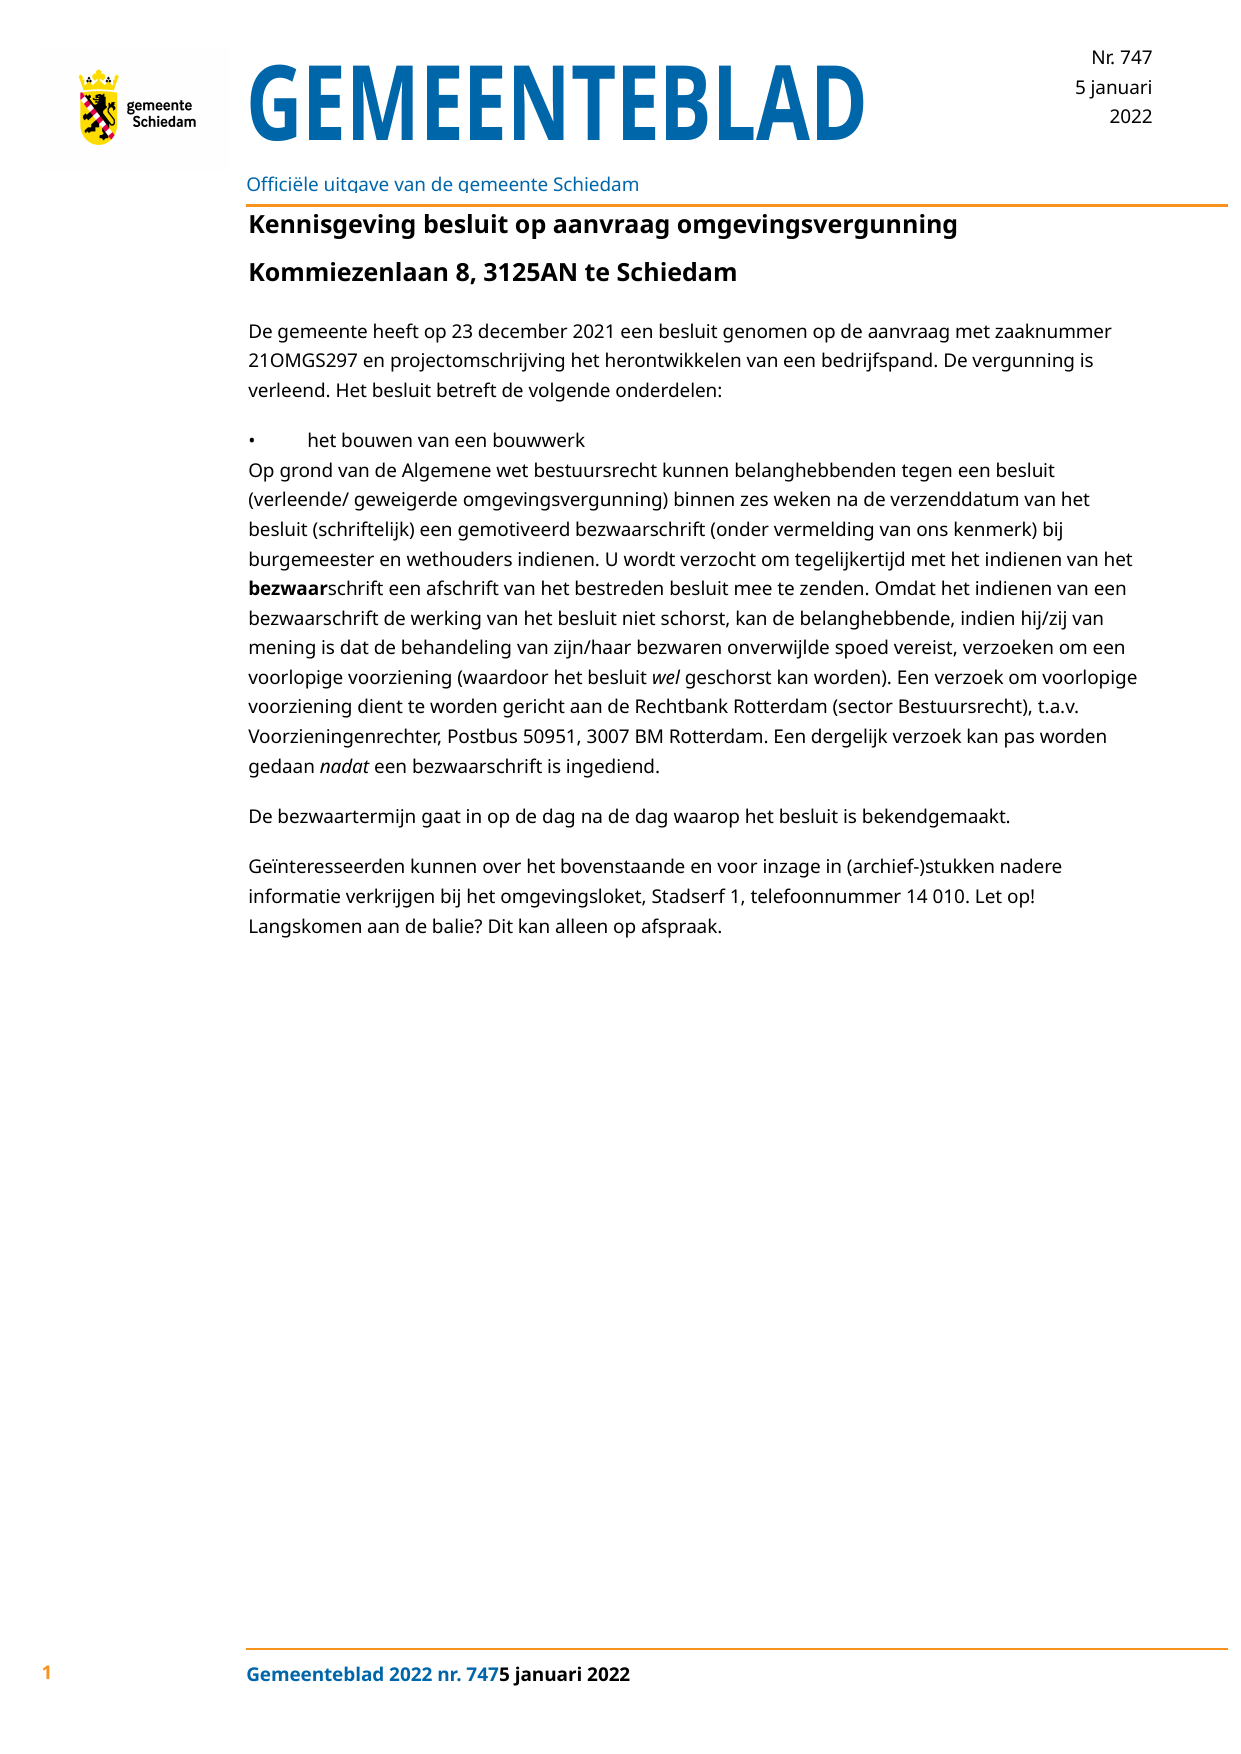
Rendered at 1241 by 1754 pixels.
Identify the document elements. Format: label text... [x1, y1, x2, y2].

text De bezwaartermijn gaat in op de dag na de dag waarop het besluit is bekendgemaakt. [248, 803, 1152, 829]
list het bouwen van een bouwwerk [248, 427, 1152, 453]
text Kennisgeving besluit op aanvraag omgevingsvergunning Kommiezenlaan 8, 3125AN te Schiedam [248, 207, 1152, 288]
text De gemeente heeft op 23 december 2021 een besluit genomen op de aanvraag met zaaknummer 21OMGS297 en projectomschrijving het herontwikkelen van een bedrijfspand. De vergunning is verleend. Het besluit betreft de volgende onderdelen: [248, 318, 1152, 403]
text Geïnteresseerden kunnen over het bovenstaande en voor inzage in (archief-)stukken nadere informatie verkrijgen bij het omgevingsloket, Stadserf 1, telefoonnummer 14 010. Let op! Langskomen aan de balie? Dit kan alleen op afspraak. [248, 854, 1152, 939]
text Op grond van de Algemene wet bestuursrecht kunnen belanghebbenden tegen een besluit (verleende/ geweigerde omgevingsvergunning) binnen zes weken na de verzenddatum van het besluit (schriftelijk) een gemotiveerd bezwaarschrift (onder vermelding van ons kenmerk) bij burgemeester en wethouders indienen. U wordt verzocht om tegelijkertijd met het indienen van het bezwaarschrift een afschrift van het bestreden besluit mee te zenden. Omdat het indienen van een bezwaarschrift de werking van het besluit niet schorst, kan de belanghebbende, indien hij/zij van mening is dat de behandeling van zijn/haar bezwaren onverwijlde spoed vereist, verzoeken om een voorlopige voorziening (waardoor het besluit wel geschorst kan worden). Een verzoek om voorlopige voorziening dient te worden gericht aan de Rechtbank Rotterdam (sector Bestuursrecht), t.a.v. Voorzieningenrechter, Postbus 50951, 3007 BM Rotterdam. Een dergelijk verzoek kan pas worden gedaan nadat een bezwaarschrift is ingediend. [248, 457, 1152, 779]
picture [41, 47, 231, 172]
